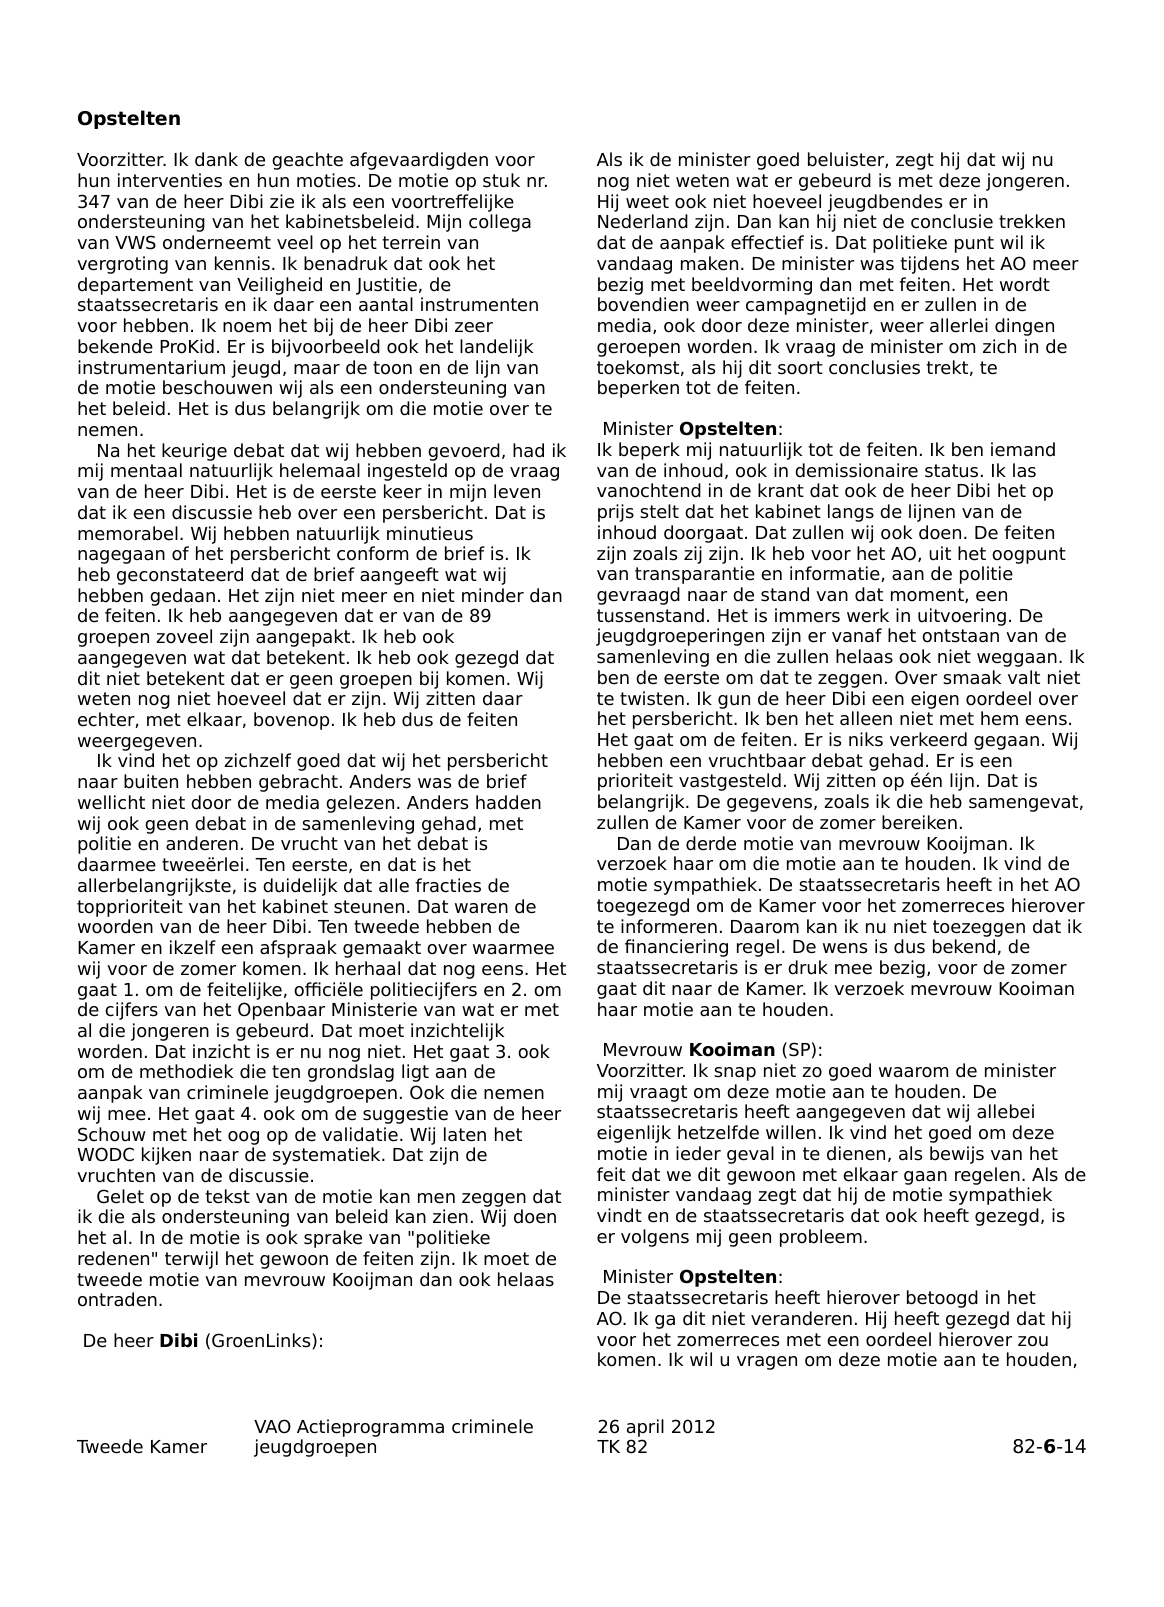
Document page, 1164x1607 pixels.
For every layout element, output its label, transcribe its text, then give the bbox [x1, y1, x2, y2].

text De staatssecretaris heeft hierover betoogd in het AO. Ik ga dit niet veranderen. Hij heeft gezegd dat hij voor het zomerreces met een oordeel hierover zou komen. Ik wil u vragen om deze motie aan te houden, [596, 1288, 1087, 1371]
text Minister Opstelten: [596, 419, 1087, 440]
text Na het keurige debat dat wij hebben gevoerd, had ik mij mentaal natuurlijk helemaal ingesteld op de vraag van de heer Dibi. Het is de eerste keer in mijn leven dat ik een discussie heb over een persbericht. Dat is memorabel. Wij hebben natuurlijk minutieus nagegaan of het persbericht conform de brief is. Ik heb geconstateerd dat de brief aangeeft wat wij hebben gedaan. Het zijn niet meer en niet minder dan de feiten. Ik heb aangegeven dat er van de 89 groepen zoveel zijn aangepakt. Ik heb ook aangegeven wat dat betekent. Ik heb ook gezegd dat dit niet betekent dat er geen groepen bij komen. Wij weten nog niet hoeveel dat er zijn. Wij zitten daar echter, met elkaar, bovenop. Ik heb dus de feiten weergegeven. [77, 440, 567, 751]
text Dan de derde motie van mevrouw Kooijman. Ik verzoek haar om die motie aan te houden. Ik vind de motie sympathiek. De staatssecretaris heeft in het AO toegezegd om de Kamer voor het zomerreces hierover te informeren. Daarom kan ik nu niet toezeggen dat ik de financiering regel. De wens is dus bekend, de staatssecretaris is er druk mee bezig, voor de zomer gaat dit naar de Kamer. Ik verzoek mevrouw Kooiman haar motie aan te houden. [596, 833, 1087, 1020]
text Voorzitter. Ik dank de geachte afgevaardigden voor hun interventies en hun moties. De motie op stuk nr. 347 van de heer Dibi zie ik als een voortreffelijke ondersteuning van het kabinetsbeleid. Mijn collega van VWS onderneemt veel op het terrein van vergroting van kennis. Ik benadruk dat ook het departement van Veiligheid en Justitie, de staatssecretaris en ik daar een aantal instrumenten voor hebben. Ik noem het bij de heer Dibi zeer bekende ProKid. Er is bijvoorbeeld ook het landelijk instrumentarium jeugd, maar de toon en de lijn van de motie beschouwen wij als een ondersteuning van het beleid. Het is dus belangrijk om die motie over te nemen. [77, 150, 567, 440]
text Als ik de minister goed beluister, zegt hij dat wij nu nog niet weten wat er gebeurd is met deze jongeren. Hij weet ook niet hoeveel jeugdbendes er in Nederland zijn. Dan kan hij niet de conclusie trekken dat de aanpak effectief is. Dat politieke punt wil ik vandaag maken. De minister was tijdens het AO meer bezig met beeldvorming dan met feiten. Het wordt bovendien weer campagnetijd en er zullen in de media, ook door deze minister, weer allerlei dingen geroepen worden. Ik vraag de minister om zich in de toekomst, als hij dit soort conclusies trekt, te beperken tot de feiten. [596, 150, 1087, 399]
text Voorzitter. Ik snap niet zo goed waarom de minister mij vraagt om deze motie aan te houden. De staatssecretaris heeft aangegeven dat wij allebei eigenlijk hetzelfde willen. Ik vind het goed om deze motie in ieder geval in te dienen, als bewijs van het feit dat we dit gewoon met elkaar gaan regelen. Als de minister vandaag zegt dat hij de motie sympathiek vindt en de staatssecretaris dat ook heeft gezegd, is er volgens mij geen probleem. [596, 1061, 1087, 1247]
text Ik beperk mij natuurlijk tot de feiten. Ik ben iemand van de inhoud, ook in demissionaire status. Ik las vanochtend in de krant dat ook de heer Dibi het op prijs stelt dat het kabinet langs de lijnen van de inhoud doorgaat. Dat zullen wij ook doen. De feiten zijn zoals zij zijn. Ik heb voor het AO, uit het oogpunt van transparantie en informatie, aan de politie gevraagd naar de stand van dat moment, een tussenstand. Het is immers werk in uitvoering. De jeugdgroeperingen zijn er vanaf het ontstaan van de samenleving en die zullen helaas ook niet weggaan. Ik ben de eerste om dat te zeggen. Over smaak valt niet te twisten. Ik gun de heer Dibi een eigen oordeel over het persbericht. Ik ben het alleen niet met hem eens. Het gaat om de feiten. Er is niks verkeerd gegaan. Wij hebben een vruchtbaar debat gehad. Er is een prioriteit vastgesteld. Wij zitten op één lijn. Dat is belangrijk. De gegevens, zoals ik die heb samengevat, zullen de Kamer voor de zomer bereiken. [596, 440, 1087, 833]
text Gelet op de tekst van de motie kan men zeggen dat ik die als ondersteuning van beleid kan zien. Wij doen het al. In de motie is ook sprake van "politieke redenen" terwijl het gewoon de feiten zijn. Ik moet de tweede motie van mevrouw Kooijman dan ook helaas ontraden. [77, 1187, 567, 1311]
text Minister Opstelten: [596, 1267, 1087, 1288]
text Mevrouw Kooiman (SP): [596, 1040, 1087, 1061]
text Ik vind het op zichzelf goed dat wij het persbericht naar buiten hebben gebracht. Anders was de brief wellicht niet door de media gelezen. Anders hadden wij ook geen debat in de samenleving gehad, met politie en anderen. De vrucht van het debat is daarmee tweeërlei. Ten eerste, en dat is het allerbelangrijkste, is duidelijk dat alle fracties de topprioriteit van het kabinet steunen. Dat waren de woorden van de heer Dibi. Ten tweede hebben de Kamer en ikzelf een afspraak gemaakt over waarmee wij voor de zomer komen. Ik herhaal dat nog eens. Het gaat 1. om de feitelijke, officiële politiecijfers en 2. om de cijfers van het Openbaar Ministerie van wat er met al die jongeren is gebeurd. Dat moet inzichtelijk worden. Dat inzicht is er nu nog niet. Het gaat 3. ook om de methodiek die ten grondslag ligt aan de aanpak van criminele jeugdgroepen. Ook die nemen wij mee. Het gaat 4. ook om de suggestie van de heer Schouw met het oog op de validatie. Wij laten het WODC kijken naar de systematiek. Dat zijn de vruchten van de discussie. [77, 751, 567, 1187]
text De heer Dibi (GroenLinks): [77, 1331, 567, 1352]
